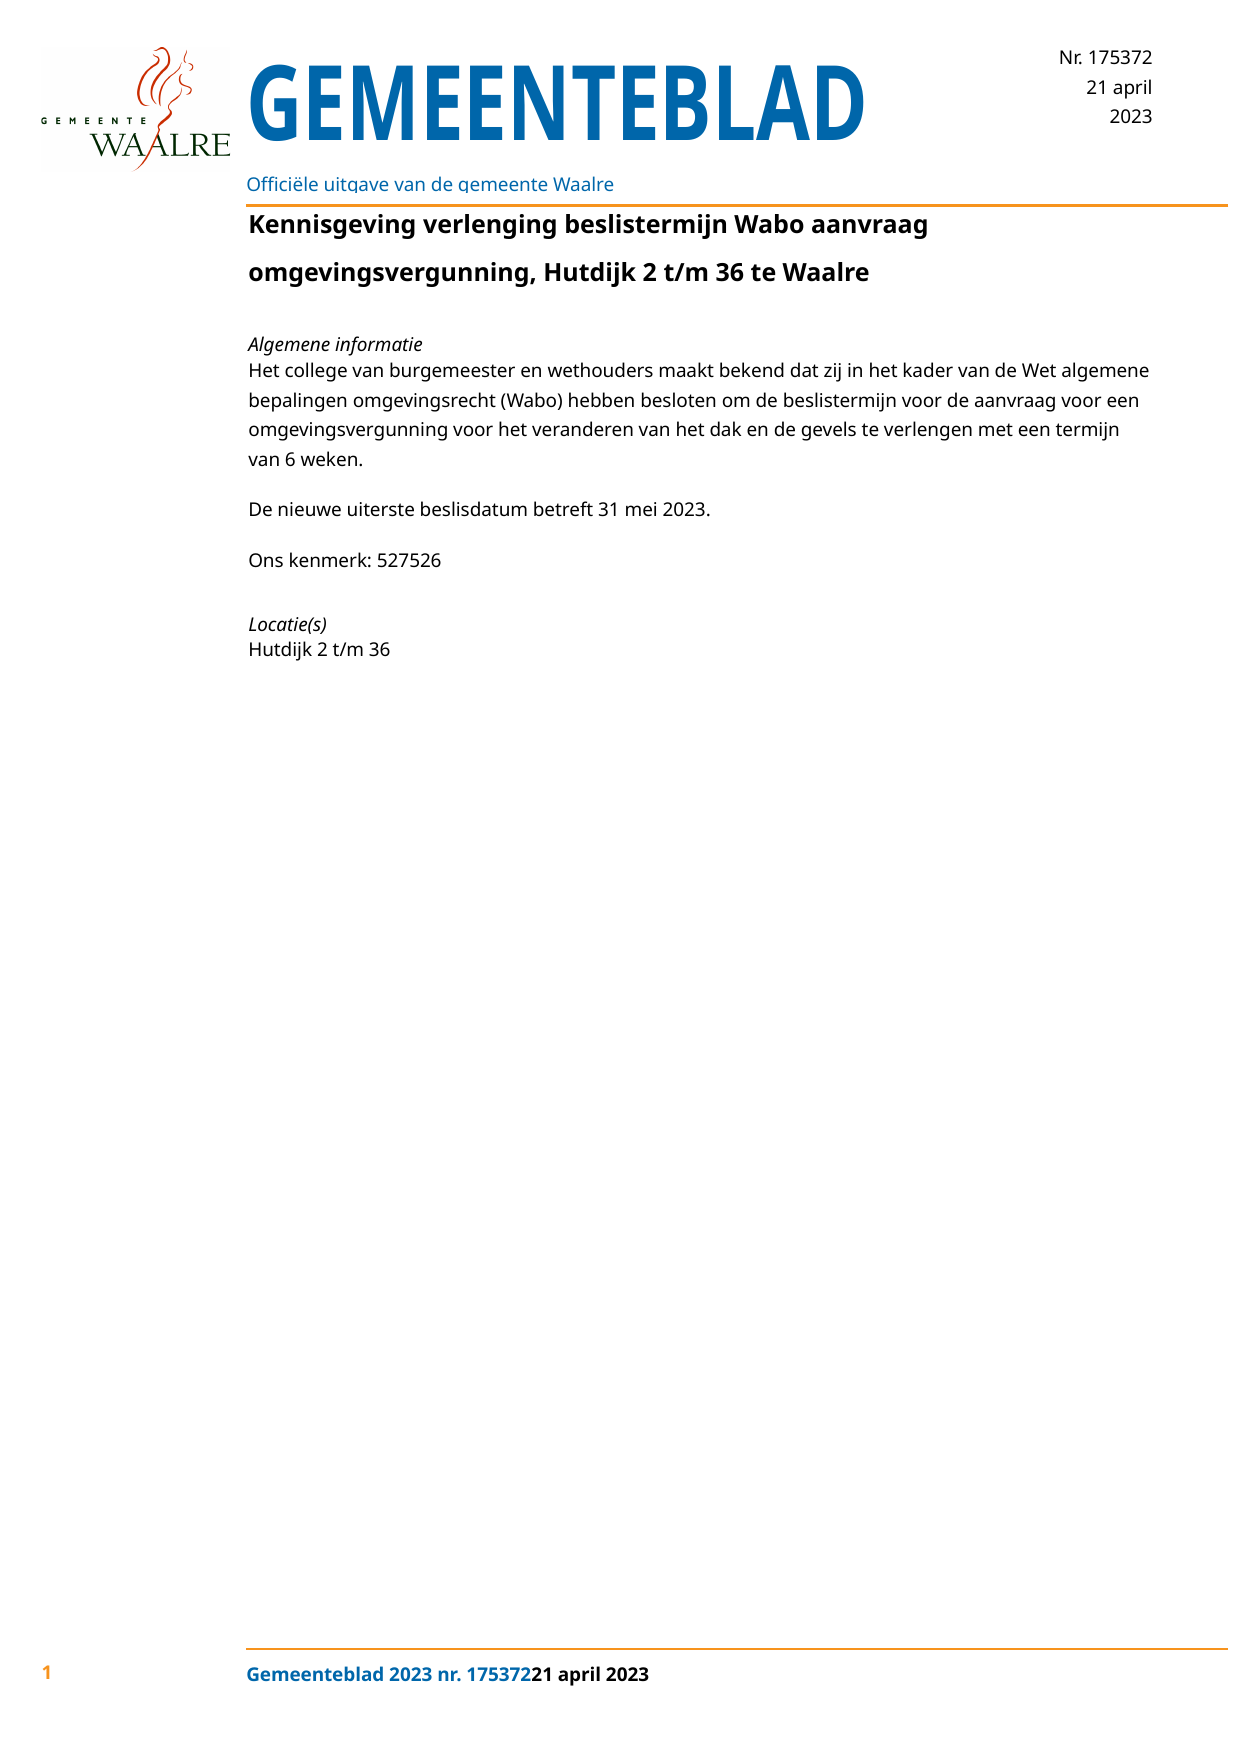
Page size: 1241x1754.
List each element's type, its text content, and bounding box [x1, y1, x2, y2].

text Ons kenmerk: 527526 [248, 547, 1152, 572]
text Hutdijk 2 t/m 36 [248, 636, 1152, 662]
picture [41, 47, 231, 172]
text Locatie(s) [248, 611, 1152, 636]
text Het college van burgemeester en wethouders maakt bekend dat zij in het kader van de Wet algemene bepalingen omgevingsrecht (Wabo) hebben besloten om de beslistermijn voor de aanvraag voor een omgevingsvergunning voor het veranderen van het dak en de gevels te verlengen met een termijn van 6 weken. [248, 357, 1152, 472]
text Kennisgeving verlenging beslistermijn Wabo aanvraag omgevingsvergunning, Hutdijk 2 t/m 36 te Waalre [248, 207, 1152, 288]
text Algemene informatie [248, 331, 1152, 357]
text De nieuwe uiterste beslisdatum betreft 31 mei 2023. [248, 496, 1152, 522]
